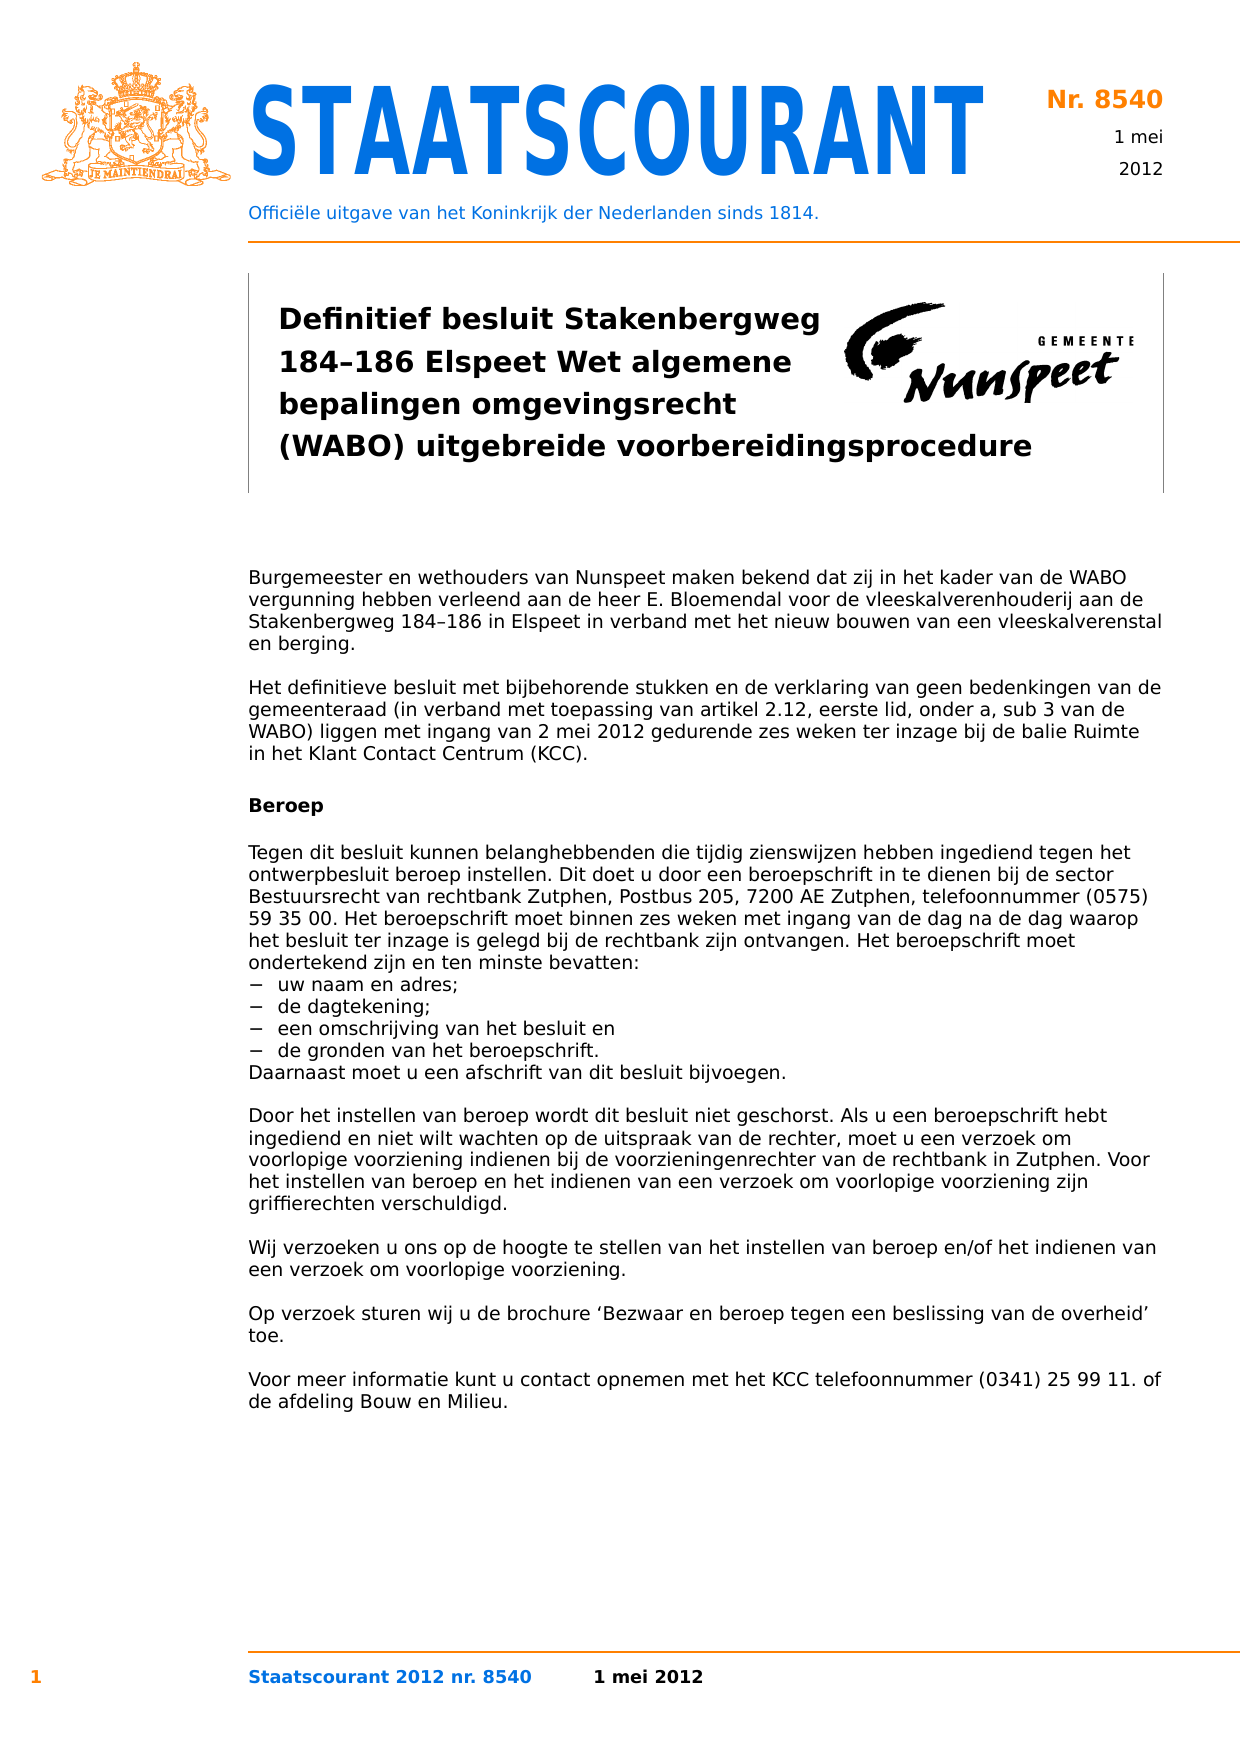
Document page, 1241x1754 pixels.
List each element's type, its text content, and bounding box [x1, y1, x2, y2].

text − een omschrijving van het besluit en [248, 1018, 1163, 1039]
text Burgemeester en wethouders van Nunspeet maken bekend dat zij in het kader van de WABO vergunning hebben verleend aan de heer E. Bloemendal voor de vleeskalverenhouderij aan de Stakenbergweg 184–186 in Elspeet in verband met het nieuw bouwen van een vleeskalverenstal en berging. [248, 567, 1163, 655]
table_header STAATSCOURANT [248, 62, 998, 203]
picture [844, 302, 1134, 403]
picture [41, 62, 231, 186]
text Op verzoek sturen wij u de brochure ‘Bezwaar en beroep tegen een beslissing van de overheid’ toe. [248, 1303, 1163, 1347]
text Voor meer informatie kunt u contact opnemen met het KCC telefoonnummer (0341) 25 99 11. of de afdeling Bouw en Milieu. [248, 1369, 1163, 1413]
text − de dagtekening; [248, 996, 1163, 1018]
table_cell 1 mei [998, 121, 1240, 153]
text − de gronden van het beroepschrift. [248, 1039, 1163, 1062]
text Door het instellen van beroep wordt dit besluit niet geschorst. Als u een beroepschrift hebt ingediend en niet wilt wachten op de uitspraak van de rechter, moet u een verzoek om voorlopige voorziening indienen bij de voorzieningenrechter van de rechtbank in Zutphen. Voor het instellen van beroep en het indienen van een verzoek om voorlopige voorziening zijn griffierechten verschuldigd. [248, 1105, 1163, 1215]
table_cell Officiële uitgave van het Koninkrijk der Nederlanden sinds 1814. [248, 203, 1240, 241]
text Wij verzoeken u ons op de hoogte te stellen van het instellen van beroep en/of het indienen van een verzoek om voorlopige voorziening. [248, 1237, 1163, 1281]
table_header [25, 62, 248, 241]
subtitle Definitief besluit Stakenbergweg 184–186 Elspeet Wet algemene bepalingen omgevingsrecht (WABO) uitgebreide voorbereidingsprocedure [249, 273, 1163, 493]
text Het definitieve besluit met bijbehorende stukken en de verklaring van geen bedenkingen van de gemeenteraad (in verband met toepassing van artikel 2.12, eerste lid, onder a, sub 3 van de WABO) liggen met ingang van 2 mei 2012 gedurende zes weken ter inzage bij de balie Ruimte in het Klant Contact Centrum (KCC). [248, 677, 1163, 765]
table_header Nr. 8540 [998, 62, 1240, 121]
text Tegen dit besluit kunnen belanghebbenden die tijdig zienswijzen hebben ingediend tegen het ontwerpbesluit beroep instellen. Dit doet u door een beroepschrift in te dienen bij de sector Bestuursrecht van rechtbank Zutphen, Postbus 205, 7200 AE Zutphen, telefoonnummer (0575) 59 35 00. Het beroepschrift moet binnen zes weken met ingang van de dag na de dag waarop het besluit ter inzage is gelegd bij de rechtbank zijn ontvangen. Het beroepschrift moet ondertekend zijn en ten minste bevatten: [248, 842, 1163, 974]
text Daarnaast moet u een afschrift van dit besluit bijvoegen. [248, 1062, 1163, 1083]
subtitle Beroep [248, 795, 1163, 817]
text − uw naam en adres; [248, 974, 1163, 996]
table_cell 2012 [998, 153, 1240, 203]
